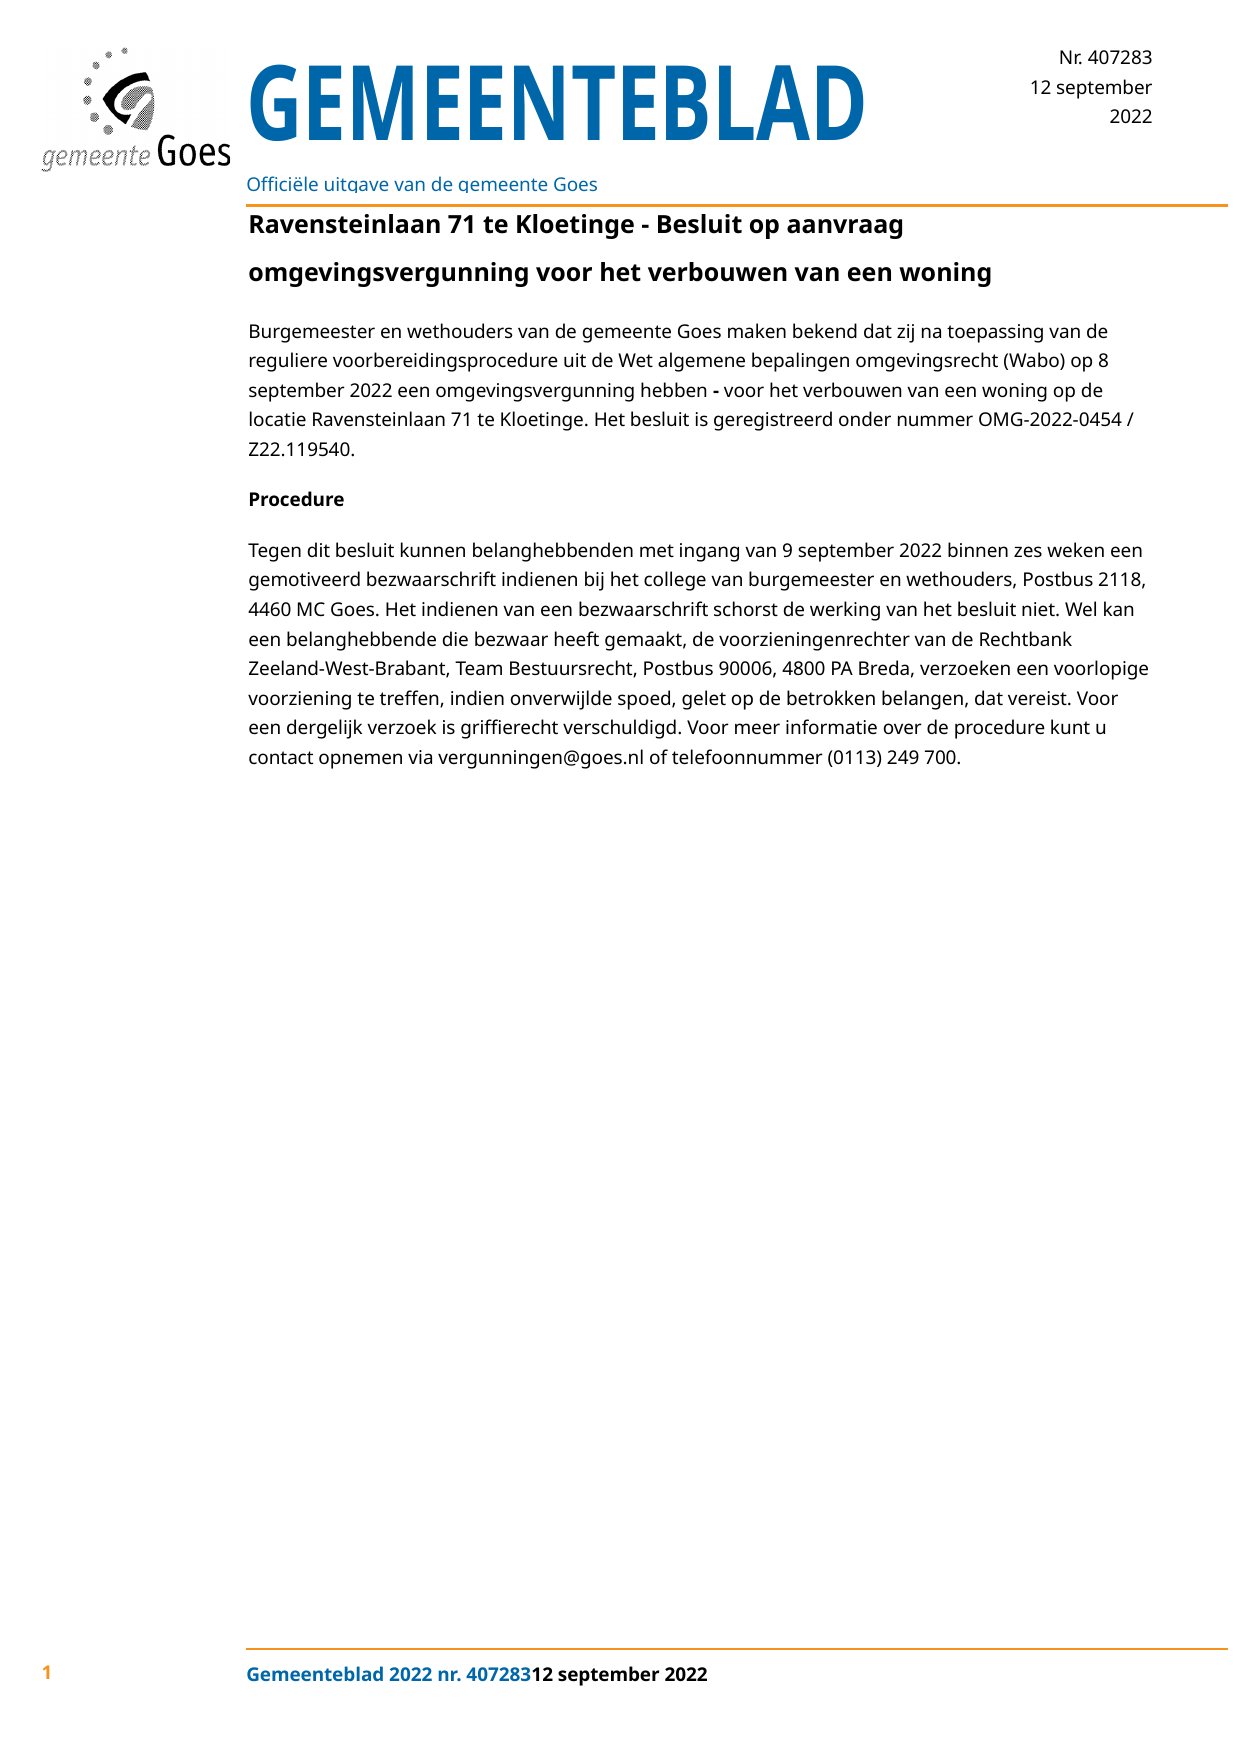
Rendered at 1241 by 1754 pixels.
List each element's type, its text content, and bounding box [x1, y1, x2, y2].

text Burgemeester en wethouders van de gemeente Goes maken bekend dat zij na toepassing van de reguliere voorbereidingsprocedure uit de Wet algemene bepalingen omgevingsrecht (Wabo) op 8 september 2022 een omgevingsvergunning hebben - voor het verbouwen van een woning op de locatie Ravensteinlaan 71 te Kloetinge. Het besluit is geregistreerd onder nummer OMG-2022-0454 / Z22.119540. [248, 318, 1152, 462]
text Procedure [248, 487, 1152, 512]
text Ravensteinlaan 71 te Kloetinge - Besluit op aanvraag omgevingsvergunning voor het verbouwen van een woning [248, 207, 1152, 288]
text Tegen dit besluit kunnen belanghebbenden met ingang van 9 september 2022 binnen zes weken een gemotiveerd bezwaarschrift indienen bij het college van burgemeester en wethouders, Postbus 2118, 4460 MC Goes. Het indienen van een bezwaarschrift schorst de werking van het besluit niet. Wel kan een belanghebbende die bezwaar heeft gemaakt, de voorzieningenrechter van de Rechtbank Zeeland-West-Brabant, Team Bestuursrecht, Postbus 90006, 4800 PA Breda, verzoeken een voorlopige voorziening te treffen, indien onverwijlde spoed, gelet op de betrokken belangen, dat vereist. Voor een dergelijk verzoek is griffierecht verschuldigd. Voor meer informatie over de procedure kunt u contact opnemen via vergunningen@goes.nl of telefoonnummer (0113) 249 700. [248, 537, 1152, 770]
picture [41, 47, 231, 172]
